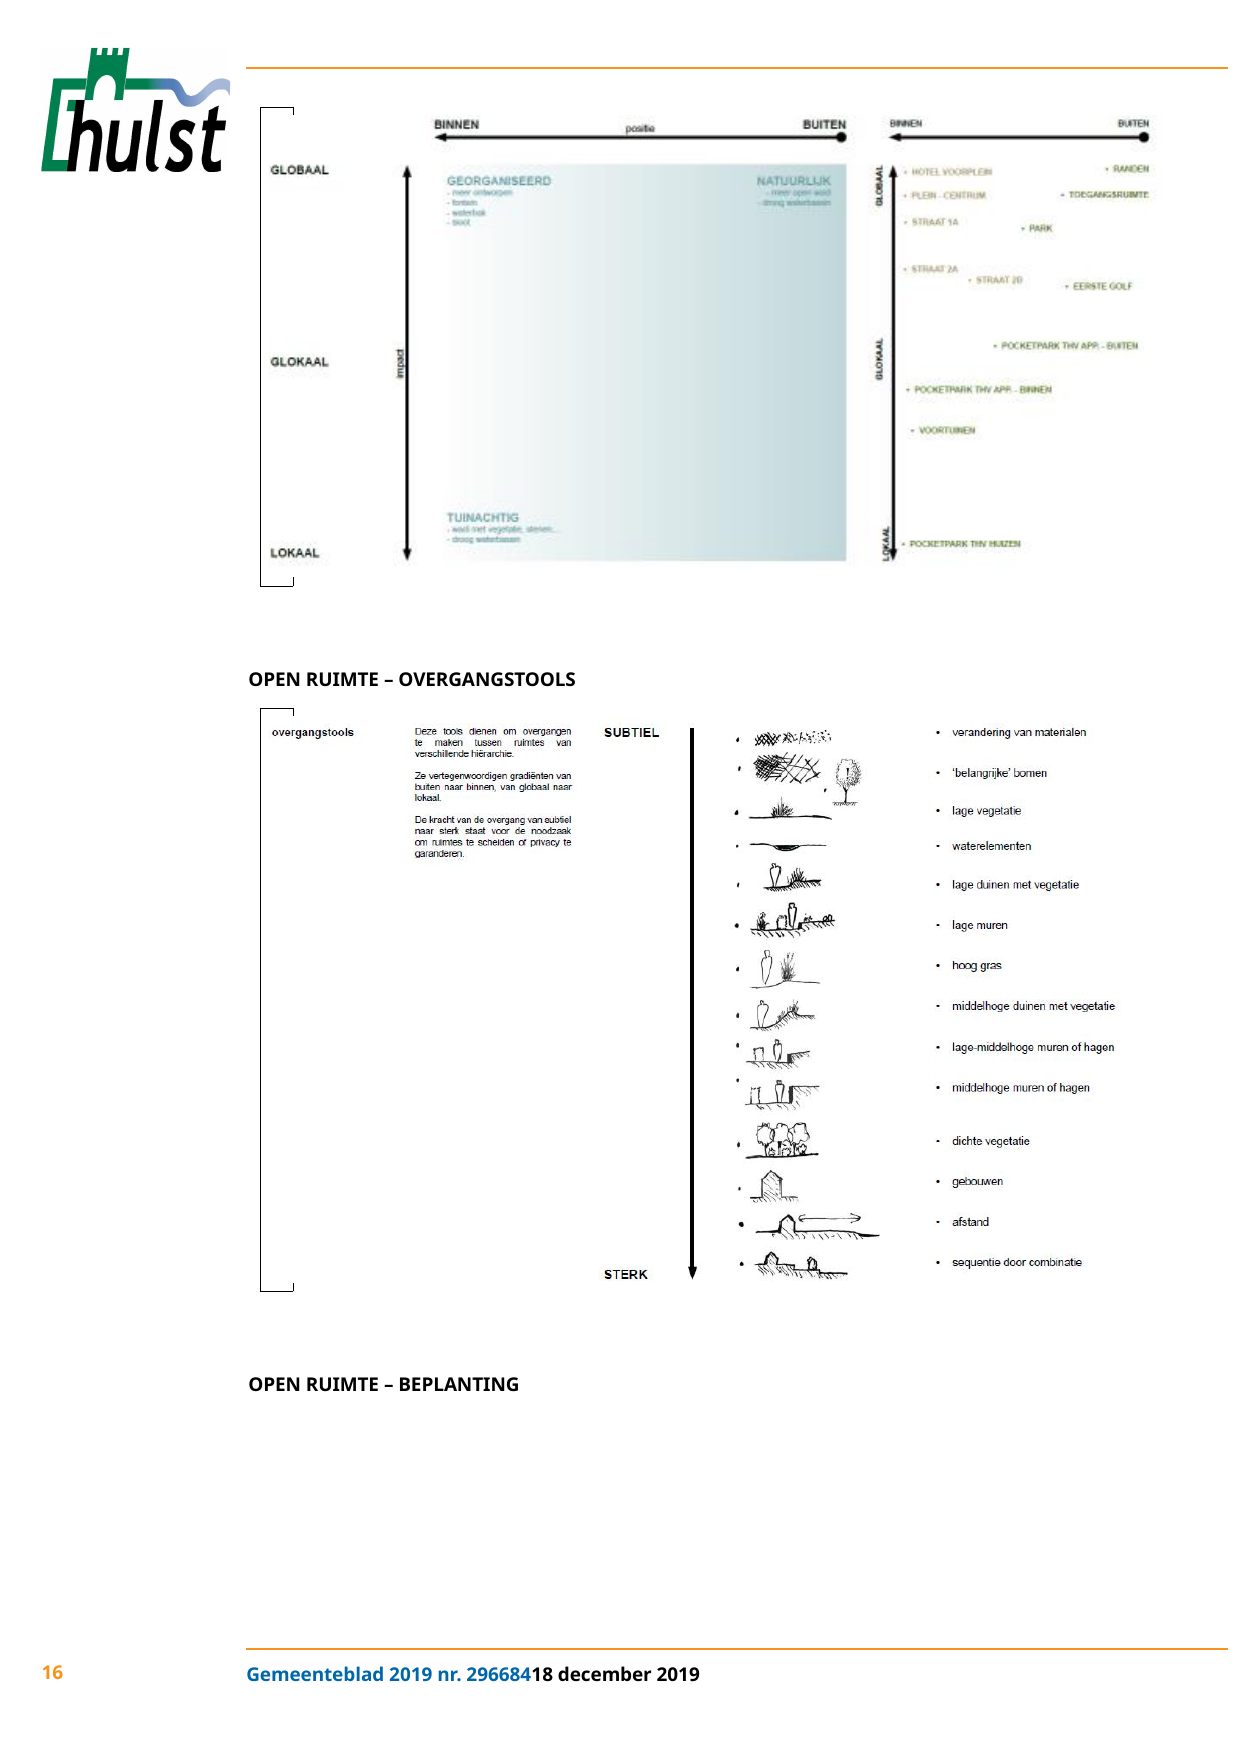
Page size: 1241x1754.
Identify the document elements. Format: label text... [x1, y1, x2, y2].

picture [268, 716, 1173, 1283]
text OPEN RUIMTE – BEPLANTING [248, 1372, 1152, 1397]
picture [268, 115, 1163, 577]
text OPEN RUIMTE – OVERGANGSTOOLS [248, 666, 1152, 692]
picture [41, 47, 231, 172]
